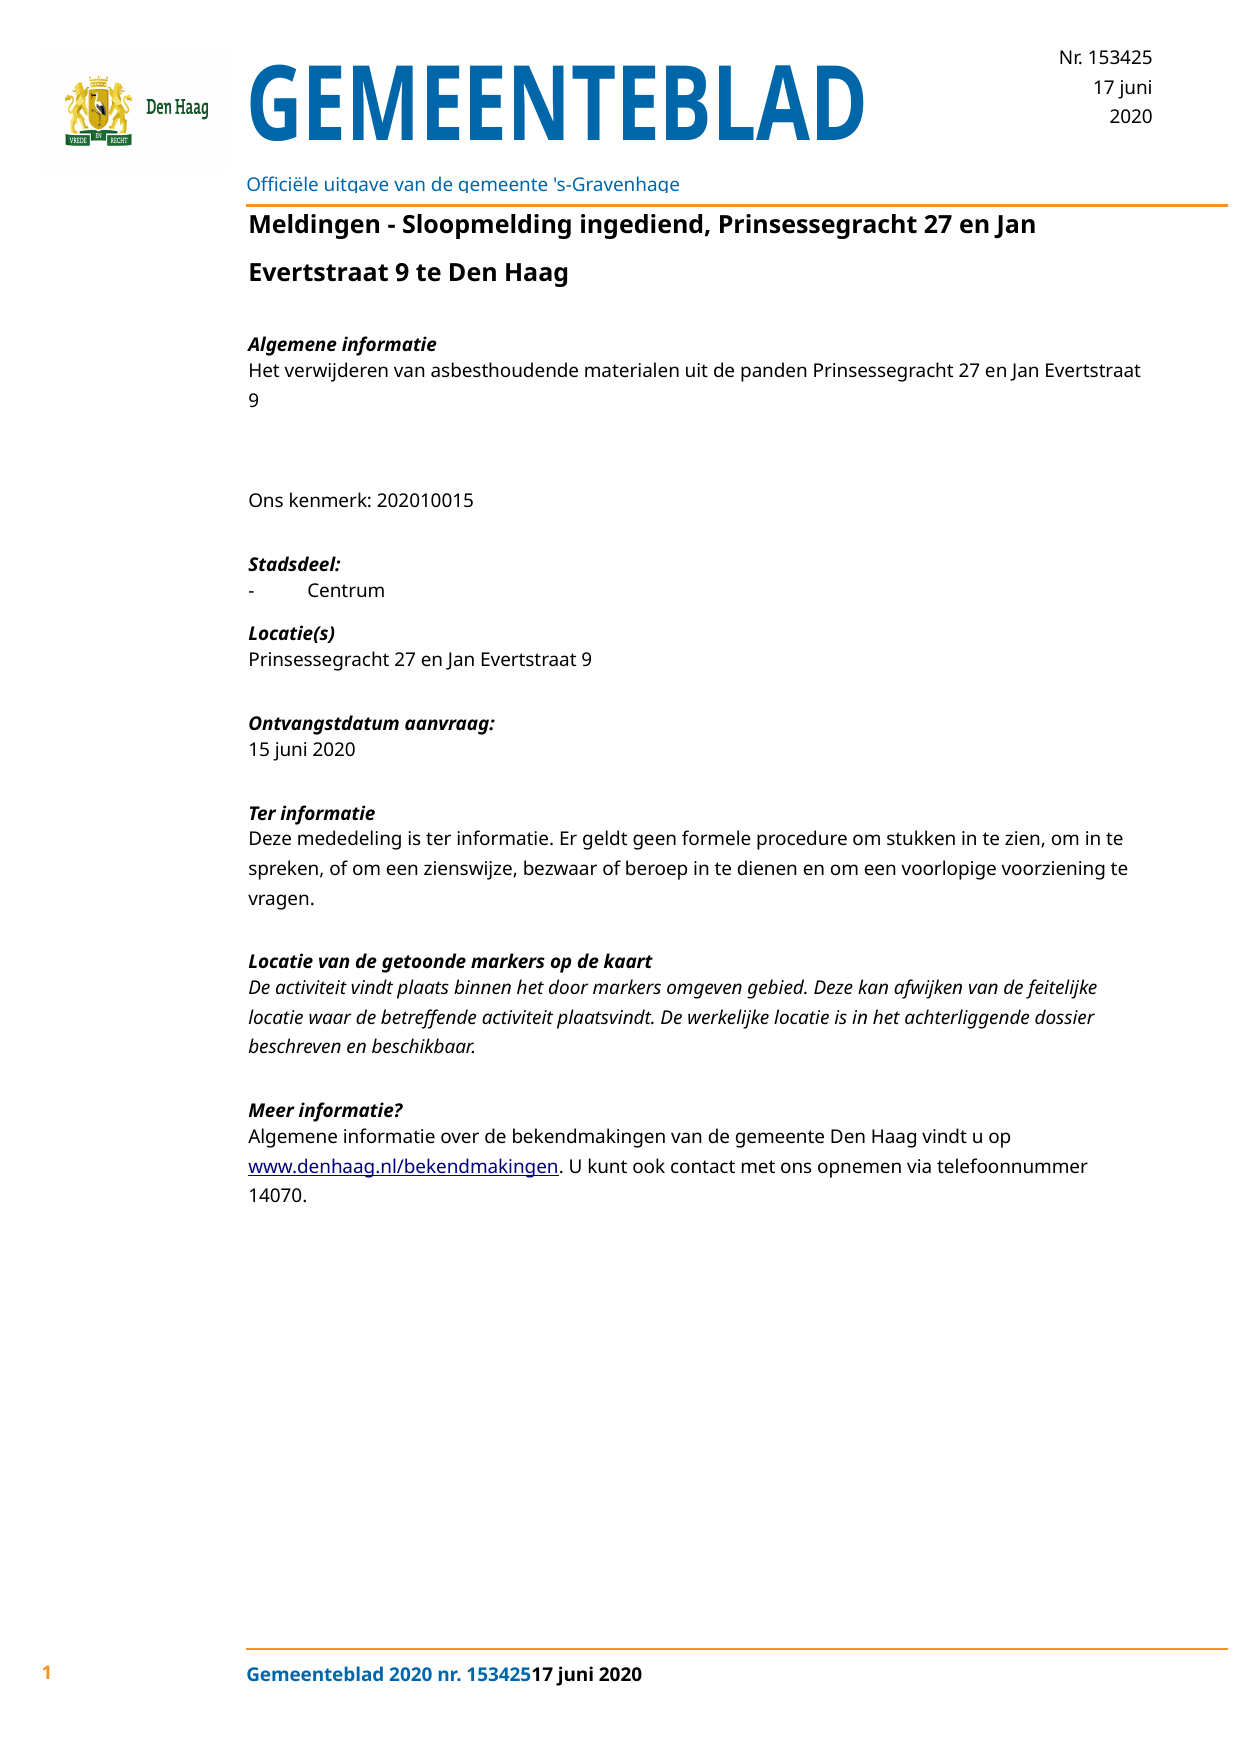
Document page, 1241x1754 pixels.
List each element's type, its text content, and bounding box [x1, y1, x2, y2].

text Prinsessegracht 27 en Jan Evertstraat 9 [248, 646, 1152, 672]
text 15 juni 2020 [248, 736, 1152, 762]
text Meer informatie? [248, 1097, 1152, 1123]
picture [41, 47, 231, 172]
text Algemene informatie over de bekendmakingen van de gemeente Den Haag vindt u op www.denhaag.nl/bekendmakingen. U kunt ook contact met ons opnemen via telefoonnummer 14070. [248, 1123, 1152, 1208]
text Het verwijderen van asbesthoudende materialen uit de panden Prinsessegracht 27 en Jan Evertstraat 9 [248, 357, 1152, 412]
text Deze mededeling is ter informatie. Er geldt geen formele procedure om stukken in te zien, om in te spreken, of om een zienswijze, bezwaar of beroep in te dienen en om een voorlopige voorziening te vragen. [248, 826, 1152, 910]
text Algemene informatie [248, 331, 1152, 357]
text Stadsdeel: [248, 552, 1152, 577]
text Locatie van de getoonde markers op de kaart [248, 949, 1152, 974]
text Meldingen - Sloopmelding ingediend, Prinsessegracht 27 en Jan Evertstraat 9 te Den Haag [248, 207, 1152, 288]
text De activiteit vindt plaats binnen het door markers omgeven gebied. Deze kan afwijken van de feitelijke locatie waar de betreffende activiteit plaatsvindt. De werkelijke locatie is in het achterliggende dossier beschreven en beschikbaar. [248, 974, 1152, 1059]
text Ter informatie [248, 800, 1152, 826]
text Locatie(s) [248, 620, 1152, 646]
text Ontvangstdatum aanvraag: [248, 710, 1152, 736]
list Centrum [248, 577, 1152, 603]
text Ons kenmerk: 202010015 [248, 488, 1152, 513]
